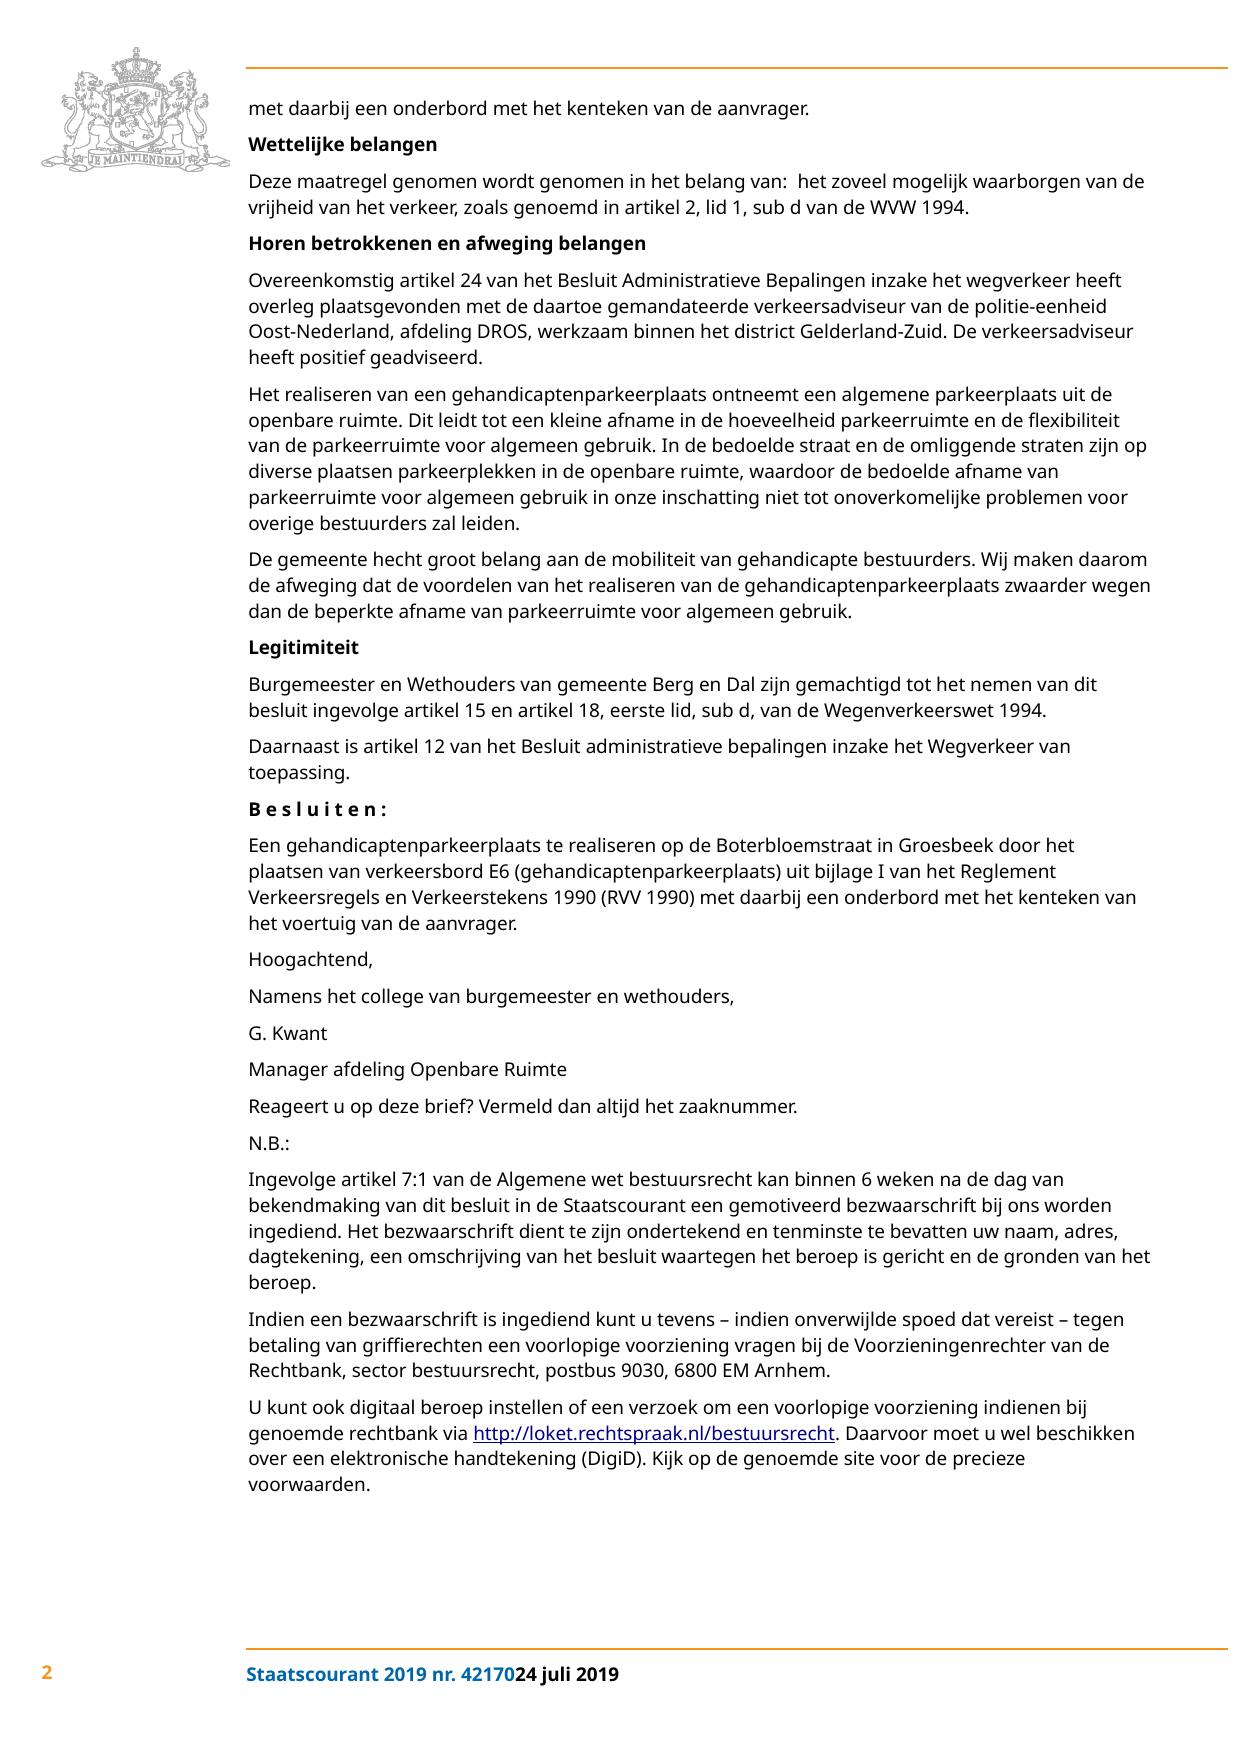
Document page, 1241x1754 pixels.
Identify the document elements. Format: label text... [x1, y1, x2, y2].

text Een gehandicaptenparkeerplaats te realiseren op de Boterbloemstraat in Groesbeek door het plaatsen van verkeersbord E6 (gehandicaptenparkeerplaats) uit bijlage I van het Reglement Verkeersregels en Verkeerstekens 1990 (RVV 1990) met daarbij een onderbord met het kenteken van het voertuig van de aanvrager. [248, 833, 1152, 936]
text U kunt ook digitaal beroep instellen of een verzoek om een voorlopige voorziening indienen bij genoemde rechtbank via http://loket.rechtspraak.nl/bestuursrecht. Daarvoor moet u wel beschikken over een elektronische handtekening (DigiD). Kijk op de genoemde site voor de precieze voorwaarden. [248, 1394, 1152, 1497]
text Legitimiteit [248, 634, 1152, 660]
text Hoogachtend, [248, 946, 1152, 972]
text Namens het college van burgemeester en wethouders, [248, 983, 1152, 1009]
text Daarnaast is artikel 12 van het Besluit administratieve bepalingen inzake het Wegverkeer van toepassing. [248, 733, 1152, 785]
text Overeenkomstig artikel 24 van het Besluit Administratieve Bepalingen inzake het wegverkeer heeft overleg plaatsgevonden met de daartoe gemandateerde verkeersadviseur van de politie-eenheid Oost-Nederland, afdeling DROS, werkzaam binnen het district Gelderland-Zuid. De verkeersadviseur heeft positief geadviseerd. [248, 267, 1152, 370]
text Burgemeester en Wethouders van gemeente Berg en Dal zijn gemachtigd tot het nemen van dit besluit ingevolge artikel 15 en artikel 18, eerste lid, sub d, van de Wegenverkeerswet 1994. [248, 671, 1152, 723]
text Reageert u op deze brief? Vermeld dan altijd het zaaknummer. [248, 1093, 1152, 1119]
text Wettelijke belangen [248, 131, 1152, 157]
text Horen betrokkenen en afweging belangen [248, 231, 1152, 256]
text Ingevolge artikel 7:1 van de Algemene wet bestuursrecht kan binnen 6 weken na de dag van bekendmaking van dit besluit in de Staatscourant een gemotiveerd bezwaarschrift bij ons worden ingediend. Het bezwaarschrift dient te zijn ondertekend en tenminste te bevatten uw naam, adres, dagtekening, een omschrijving van het besluit waartegen het beroep is gericht en de gronden van het beroep. [248, 1166, 1152, 1295]
text Deze maatregel genomen wordt genomen in het belang van: het zoveel mogelijk waarborgen van de vrijheid van het verkeer, zoals genoemd in artikel 2, lid 1, sub d van de WVW 1994. [248, 168, 1152, 219]
text met daarbij een onderbord met het kenteken van de aanvrager. [248, 95, 1152, 121]
text Het realiseren van een gehandicaptenparkeerplaats ontneemt een algemene parkeerplaats uit de openbare ruimte. Dit leidt tot een kleine afname in de hoeveelheid parkeerruimte en de flexibiliteit van de parkeerruimte voor algemeen gebruik. In de bedoelde straat en de omliggende straten zijn op diverse plaatsen parkeerplekken in de openbare ruimte, waardoor de bedoelde afname van parkeerruimte voor algemeen gebruik in onze inschatting niet tot onoverkomelijke problemen voor overige bestuurders zal leiden. [248, 381, 1152, 535]
text B e s l u i t e n : [248, 796, 1152, 822]
picture [41, 47, 231, 172]
text De gemeente hecht groot belang aan de mobiliteit van gehandicapte bestuurders. Wij maken daarom de afweging dat de voordelen van het realiseren van de gehandicaptenparkeerplaats zwaarder wegen dan de beperkte afname van parkeerruimte voor algemeen gebruik. [248, 546, 1152, 623]
text Manager afdeling Openbare Ruimte [248, 1056, 1152, 1082]
text G. Kwant [248, 1020, 1152, 1046]
text Indien een bezwaarschrift is ingediend kunt u tevens – indien onverwijlde spoed dat vereist – tegen betaling van griffierechten een voorlopige voorziening vragen bij de Voorzieningenrechter van de Rechtbank, sector bestuursrecht, postbus 9030, 6800 EM Arnhem. [248, 1306, 1152, 1383]
text N.B.: [248, 1130, 1152, 1156]
